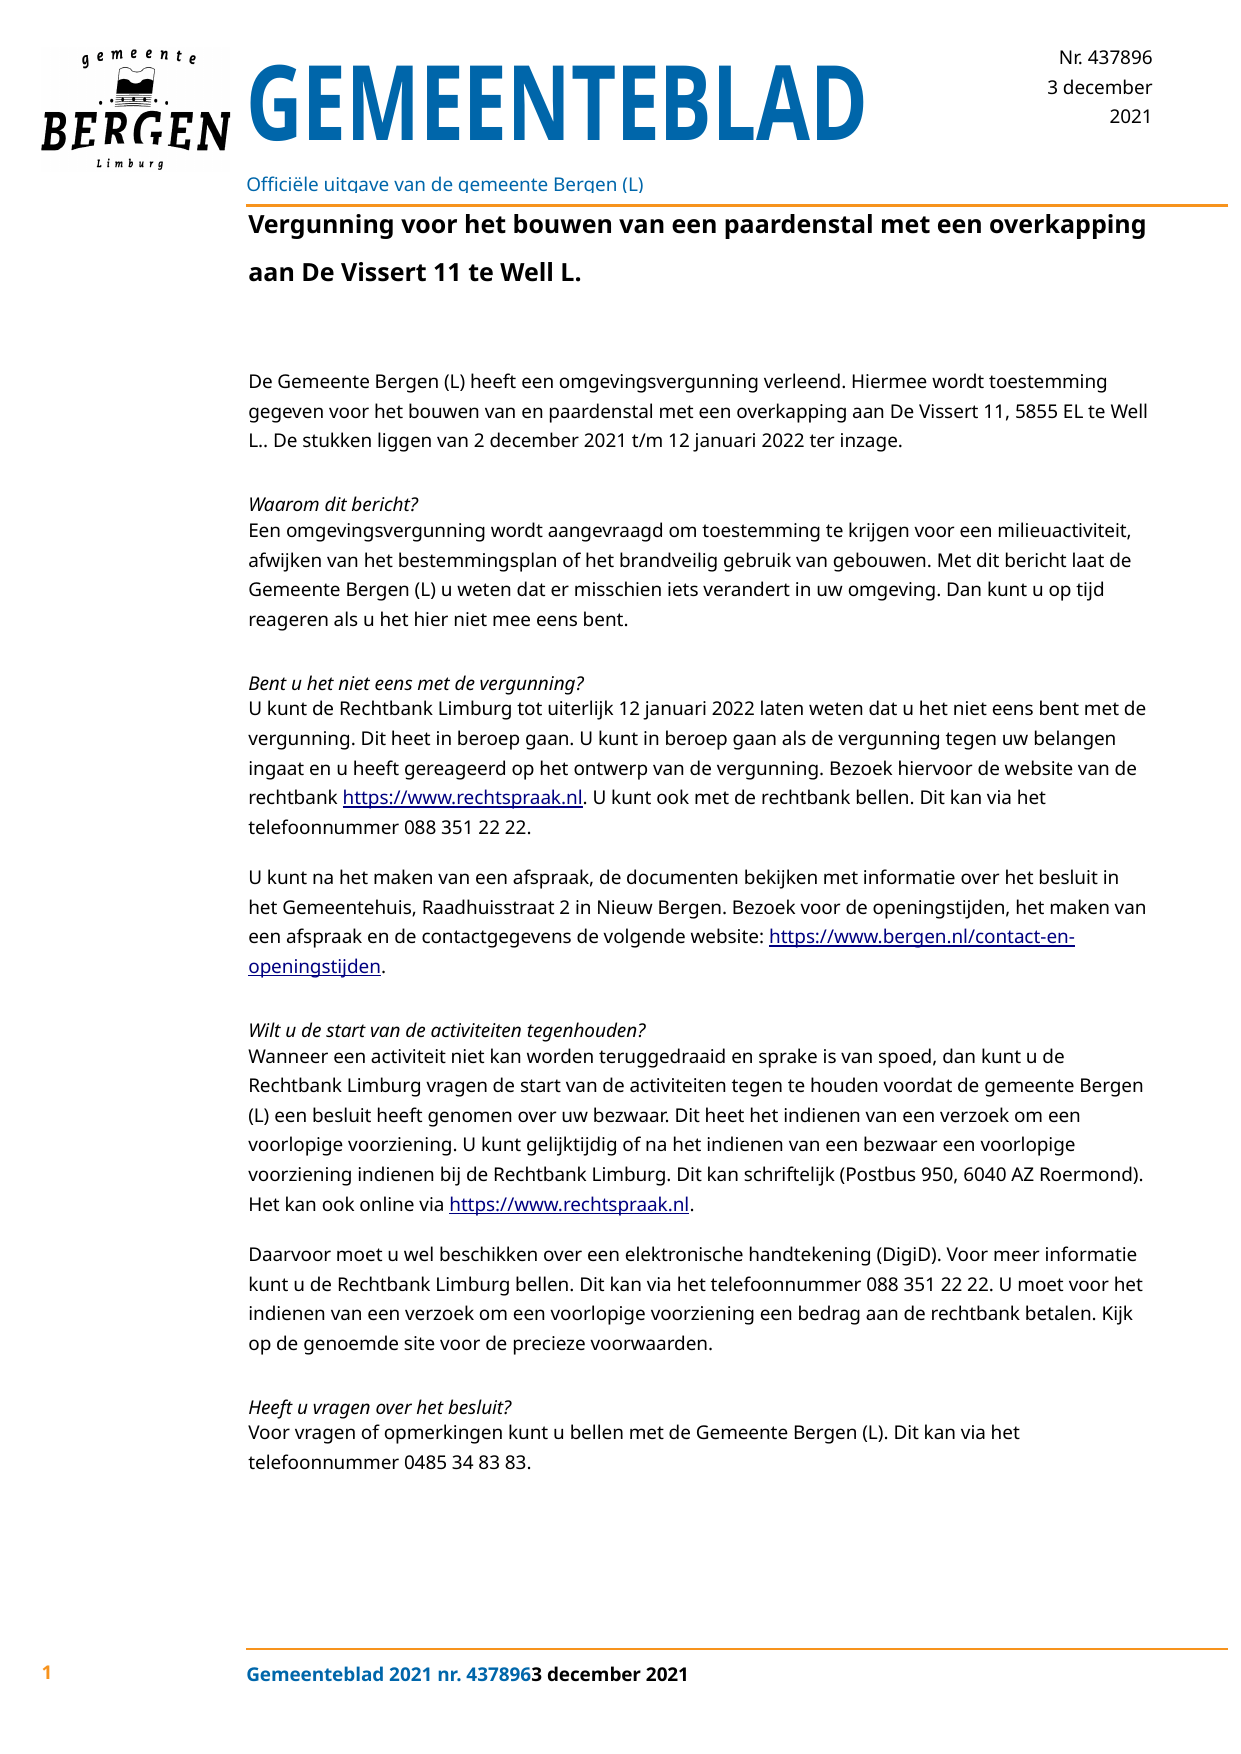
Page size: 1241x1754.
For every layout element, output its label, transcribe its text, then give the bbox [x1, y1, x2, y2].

text De Gemeente Bergen (L) heeft een omgevingsvergunning verleend. Hiermee wordt toestemming gegeven voor het bouwen van en paardenstal met een overkapping aan De Vissert 11, 5855 EL te Well L.. De stukken liggen van 2 december 2021 t/m 12 januari 2022 ter inzage. [248, 368, 1152, 453]
text Bent u het niet eens met de vergunning? [248, 670, 1152, 696]
text Wanneer een activiteit niet kan worden teruggedraaid en sprake is van spoed, dan kunt u de Rechtbank Limburg vragen de start van de activiteiten tegen te houden voordat de gemeente Bergen (L) een besluit heeft genomen over uw bezwaar. Dit heet het indienen van een verzoek om een voorlopige voorziening. U kunt gelijktijdig of na het indienen van een bezwaar een voorlopige voorziening indienen bij de Rechtbank Limburg. Dit kan schriftelijk (Postbus 950, 6040 AZ Roermond). Het kan ook online via https://www.rechtspraak.nl. [248, 1043, 1152, 1216]
text Waarom dit bericht? [248, 491, 1152, 517]
text Daarvoor moet u wel beschikken over een elektronische handtekening (DigiD). Voor meer informatie kunt u de Rechtbank Limburg bellen. Dit kan via het telefoonnummer 088 351 22 22. U moet voor het indienen van een verzoek om een voorlopige voorziening een bedrag aan de rechtbank betalen. Kijk op de genoemde site voor de precieze voorwaarden. [248, 1241, 1152, 1356]
text Heeft u vragen over het besluit? [248, 1394, 1152, 1419]
text Een omgevingsvergunning wordt aangevraagd om toestemming te krijgen voor een milieuactiviteit, afwijken van het bestemmingsplan of het brandveilig gebruik van gebouwen. Met dit bericht laat de Gemeente Bergen (L) u weten dat er misschien iets verandert in uw omgeving. Dan kunt u op tijd reageren als u het hier niet mee eens bent. [248, 517, 1152, 632]
text Vergunning voor het bouwen van een paardenstal met een overkapping aan De Vissert 11 te Well L. [248, 207, 1152, 288]
text U kunt de Rechtbank Limburg tot uiterlijk 12 januari 2022 laten weten dat u het niet eens bent met de vergunning. Dit heet in beroep gaan. U kunt in beroep gaan als de vergunning tegen uw belangen ingaat en u heeft gereageerd op het ontwerp van de vergunning. Bezoek hiervoor de website van de rechtbank https://www.rechtspraak.nl. U kunt ook met de rechtbank bellen. Dit kan via het telefoonnummer 088 351 22 22. [248, 696, 1152, 840]
text U kunt na het maken van een afspraak, de documenten bekijken met informatie over het besluit in het Gemeentehuis, Raadhuisstraat 2 in Nieuw Bergen. Bezoek voor de openingstijden, het maken van een afspraak en de contactgegevens de volgende website: https://www.bergen.nl/contact-en-openingstijden. [248, 864, 1152, 979]
text Wilt u de start van de activiteiten tegenhouden? [248, 1017, 1152, 1043]
text Voor vragen of opmerkingen kunt u bellen met de Gemeente Bergen (L). Dit kan via het telefoonnummer 0485 34 83 83. [248, 1419, 1152, 1475]
picture [41, 47, 231, 172]
